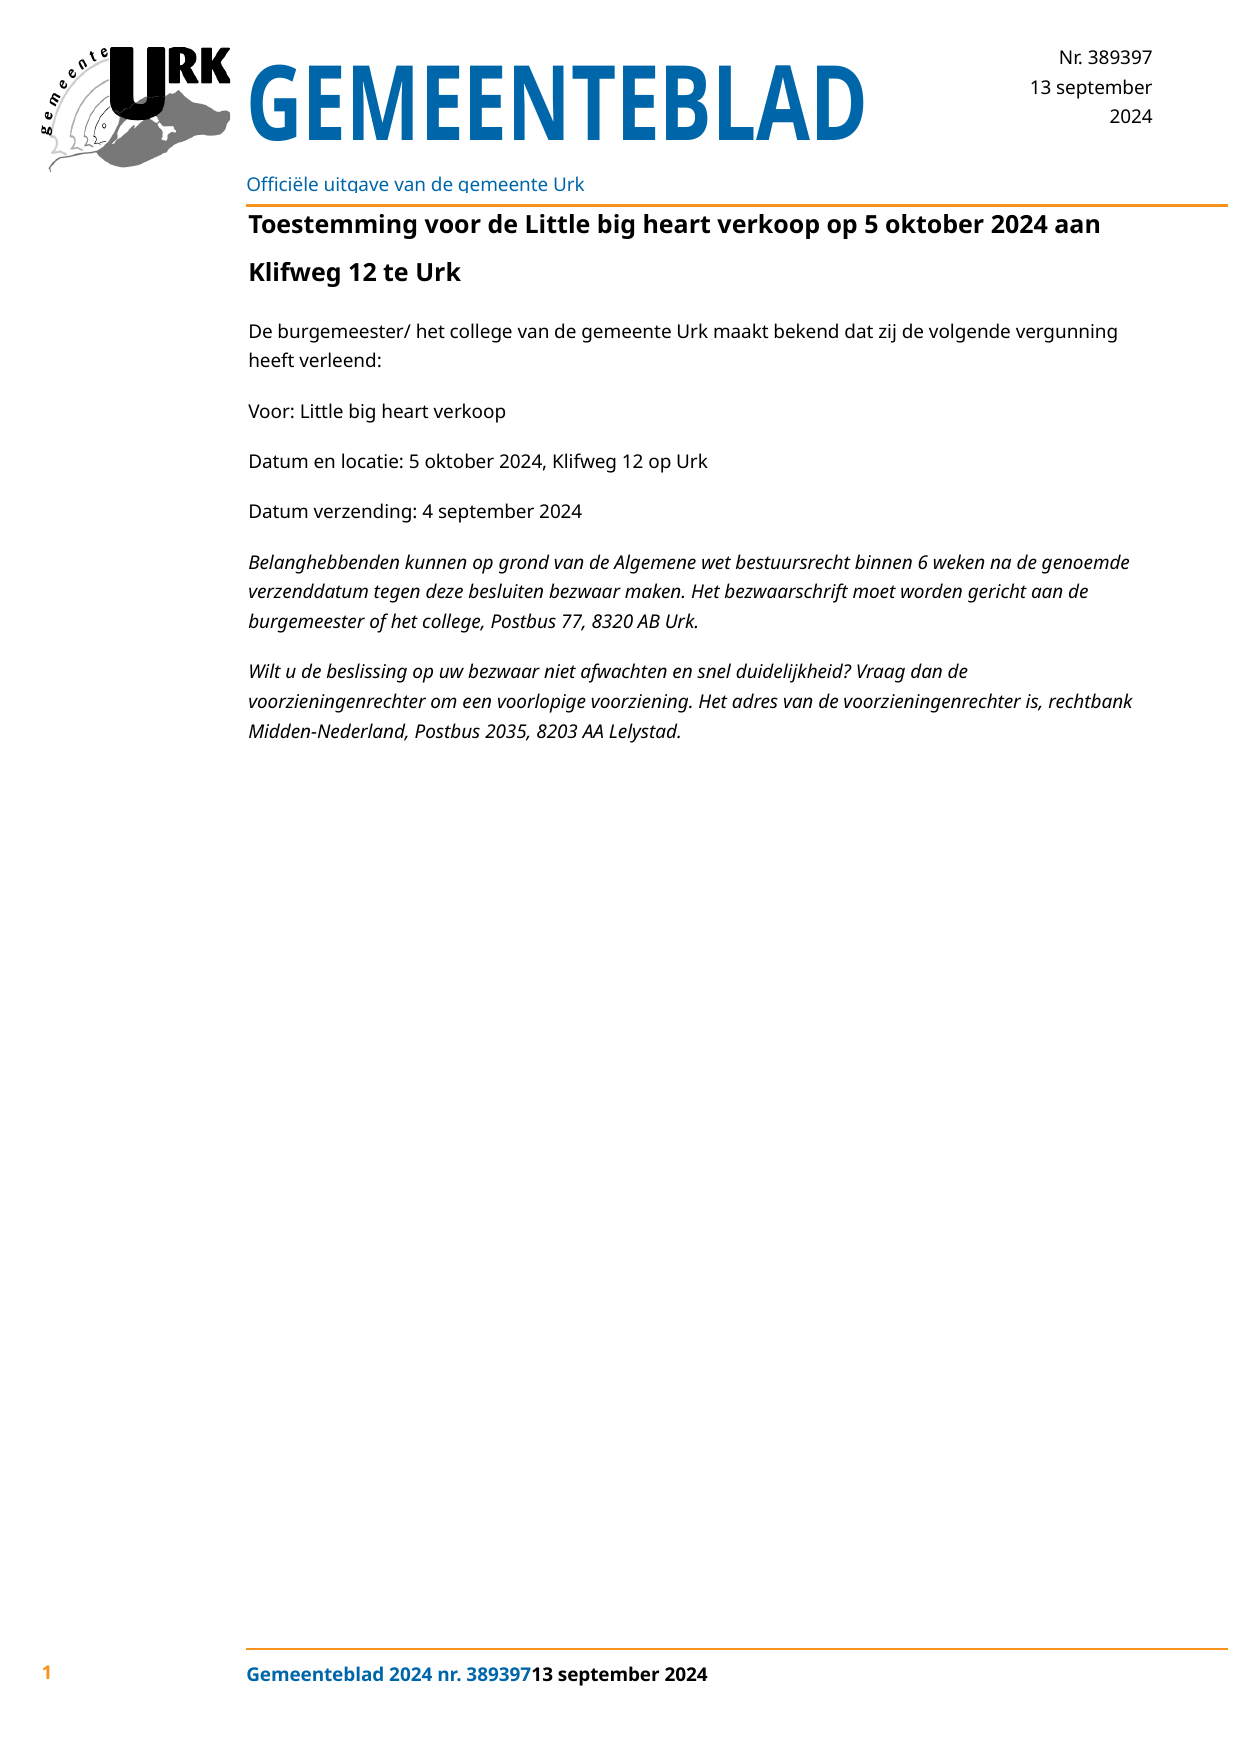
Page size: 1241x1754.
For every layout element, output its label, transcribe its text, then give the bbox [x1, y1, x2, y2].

text Voor: Little big heart verkoop [248, 398, 1152, 424]
picture [41, 47, 231, 172]
text Belanghebbenden kunnen op grond van de Algemene wet bestuursrecht binnen 6 weken na de genoemde verzenddatum tegen deze besluiten bezwaar maken. Het bezwaarschrift moet worden gericht aan de burgemeester of het college, Postbus 77, 8320 AB Urk. [248, 549, 1152, 634]
text Datum en locatie: 5 oktober 2024, Klifweg 12 op Urk [248, 448, 1152, 474]
text Toestemming voor de Little big heart verkoop op 5 oktober 2024 aan Klifweg 12 te Urk [248, 207, 1152, 288]
text Wilt u de beslissing op uw bezwaar niet afwachten en snel duidelijkheid? Vraag dan de voorzieningenrechter om een voorlopige voorziening. Het adres van de voorzieningenrechter is, rechtbank Midden-Nederland, Postbus 2035, 8203 AA Lelystad. [248, 659, 1152, 744]
text De burgemeester/ het college van de gemeente Urk maakt bekend dat zij de volgende vergunning heeft verleend: [248, 318, 1152, 373]
text Datum verzending: 4 september 2024 [248, 499, 1152, 524]
